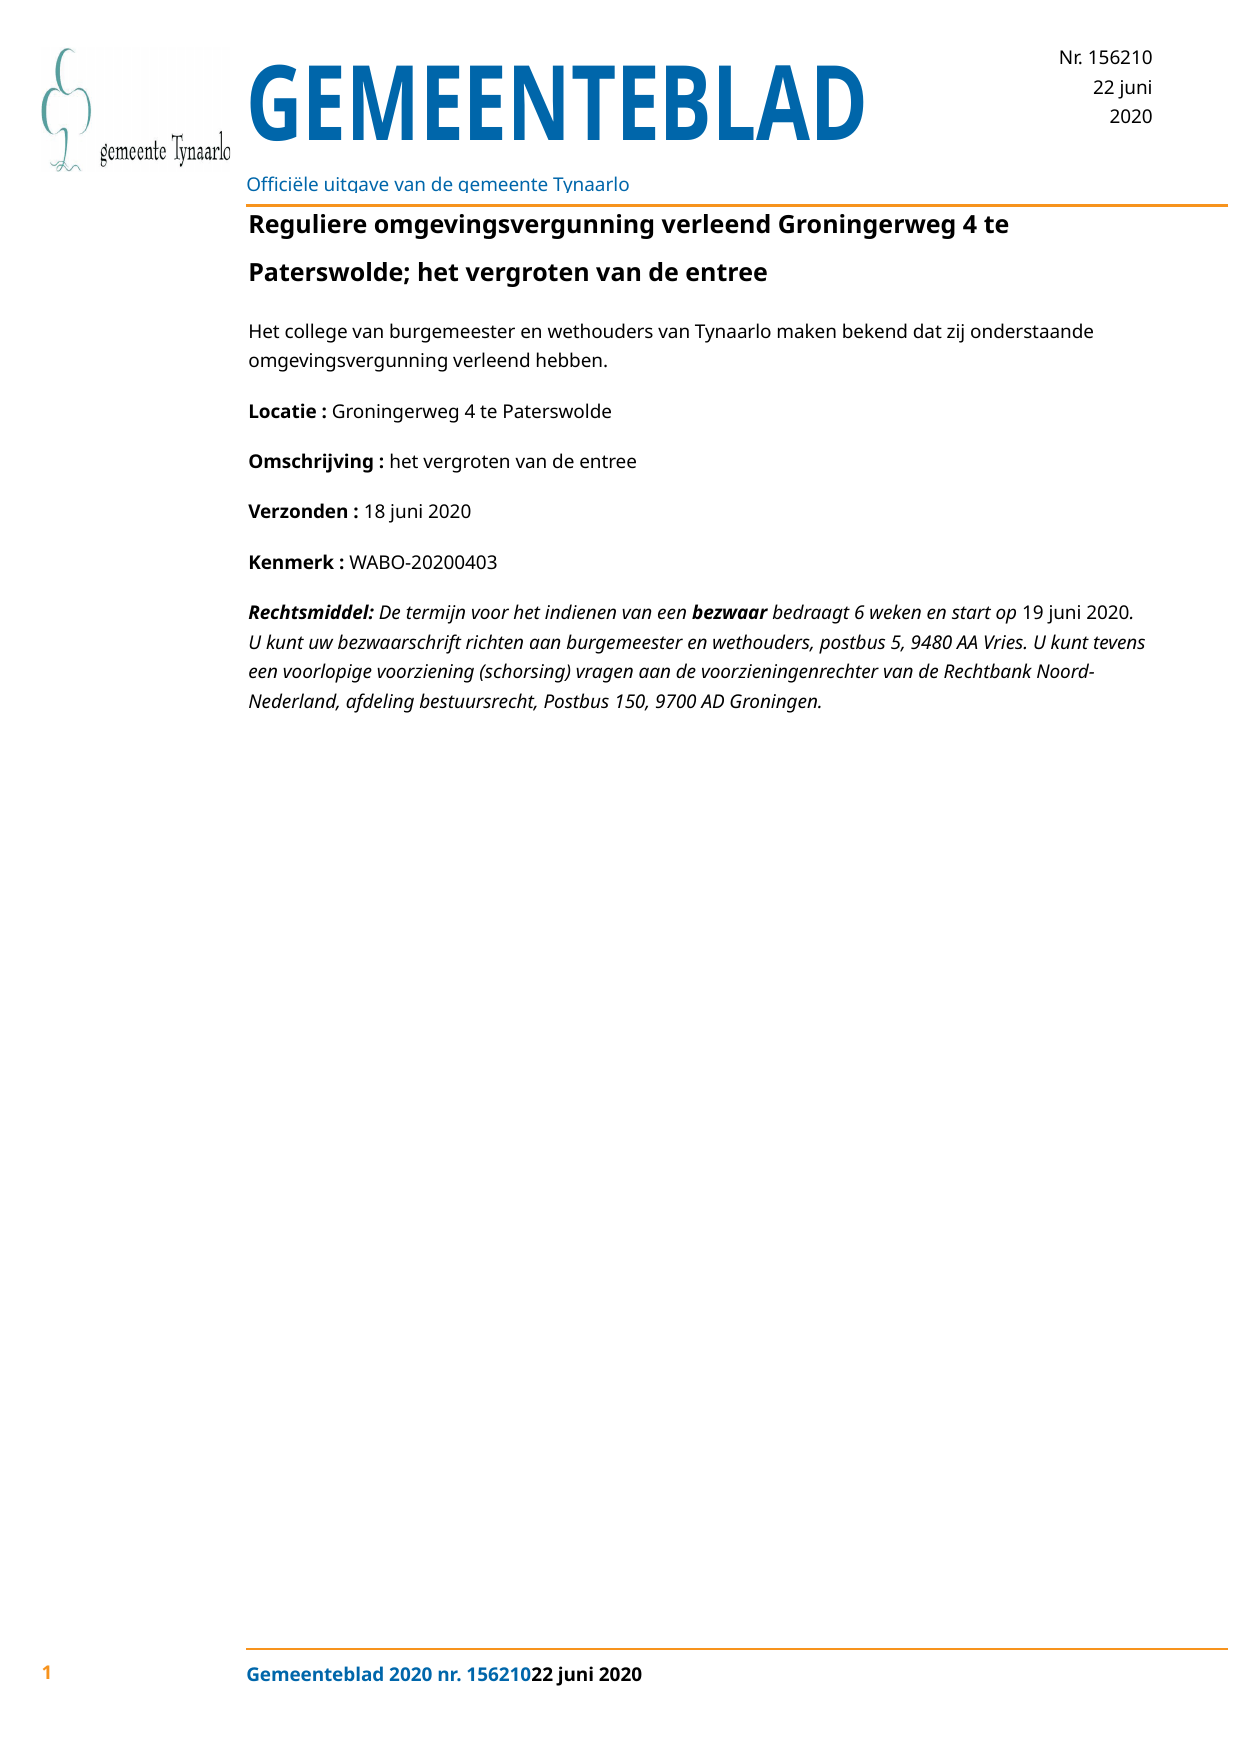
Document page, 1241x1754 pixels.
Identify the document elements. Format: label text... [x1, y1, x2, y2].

text Rechtsmiddel: De termijn voor het indienen van een bezwaar bedraagt 6 weken en start op 19 juni 2020. U kunt uw bezwaarschrift richten aan burgemeester en wethouders, postbus 5, 9480 AA Vries. U kunt tevens een voorlopige voorziening (schorsing) vragen aan de voorzieningenrechter van de Rechtbank Noord-Nederland, afdeling bestuursrecht, Postbus 150, 9700 AD Groningen. [248, 599, 1152, 714]
text Locatie : Groningerweg 4 te Paterswolde [248, 398, 1152, 424]
text Omschrijving : het vergroten van de entree [248, 448, 1152, 474]
text Reguliere omgevingsvergunning verleend Groningerweg 4 te Paterswolde; het vergroten van de entree [248, 207, 1152, 288]
picture [41, 47, 231, 172]
text Verzonden : 18 juni 2020 [248, 499, 1152, 524]
text Kenmerk : WABO-20200403 [248, 549, 1152, 575]
text Het college van burgemeester en wethouders van Tynaarlo maken bekend dat zij onderstaande omgevingsvergunning verleend hebben. [248, 318, 1152, 373]
